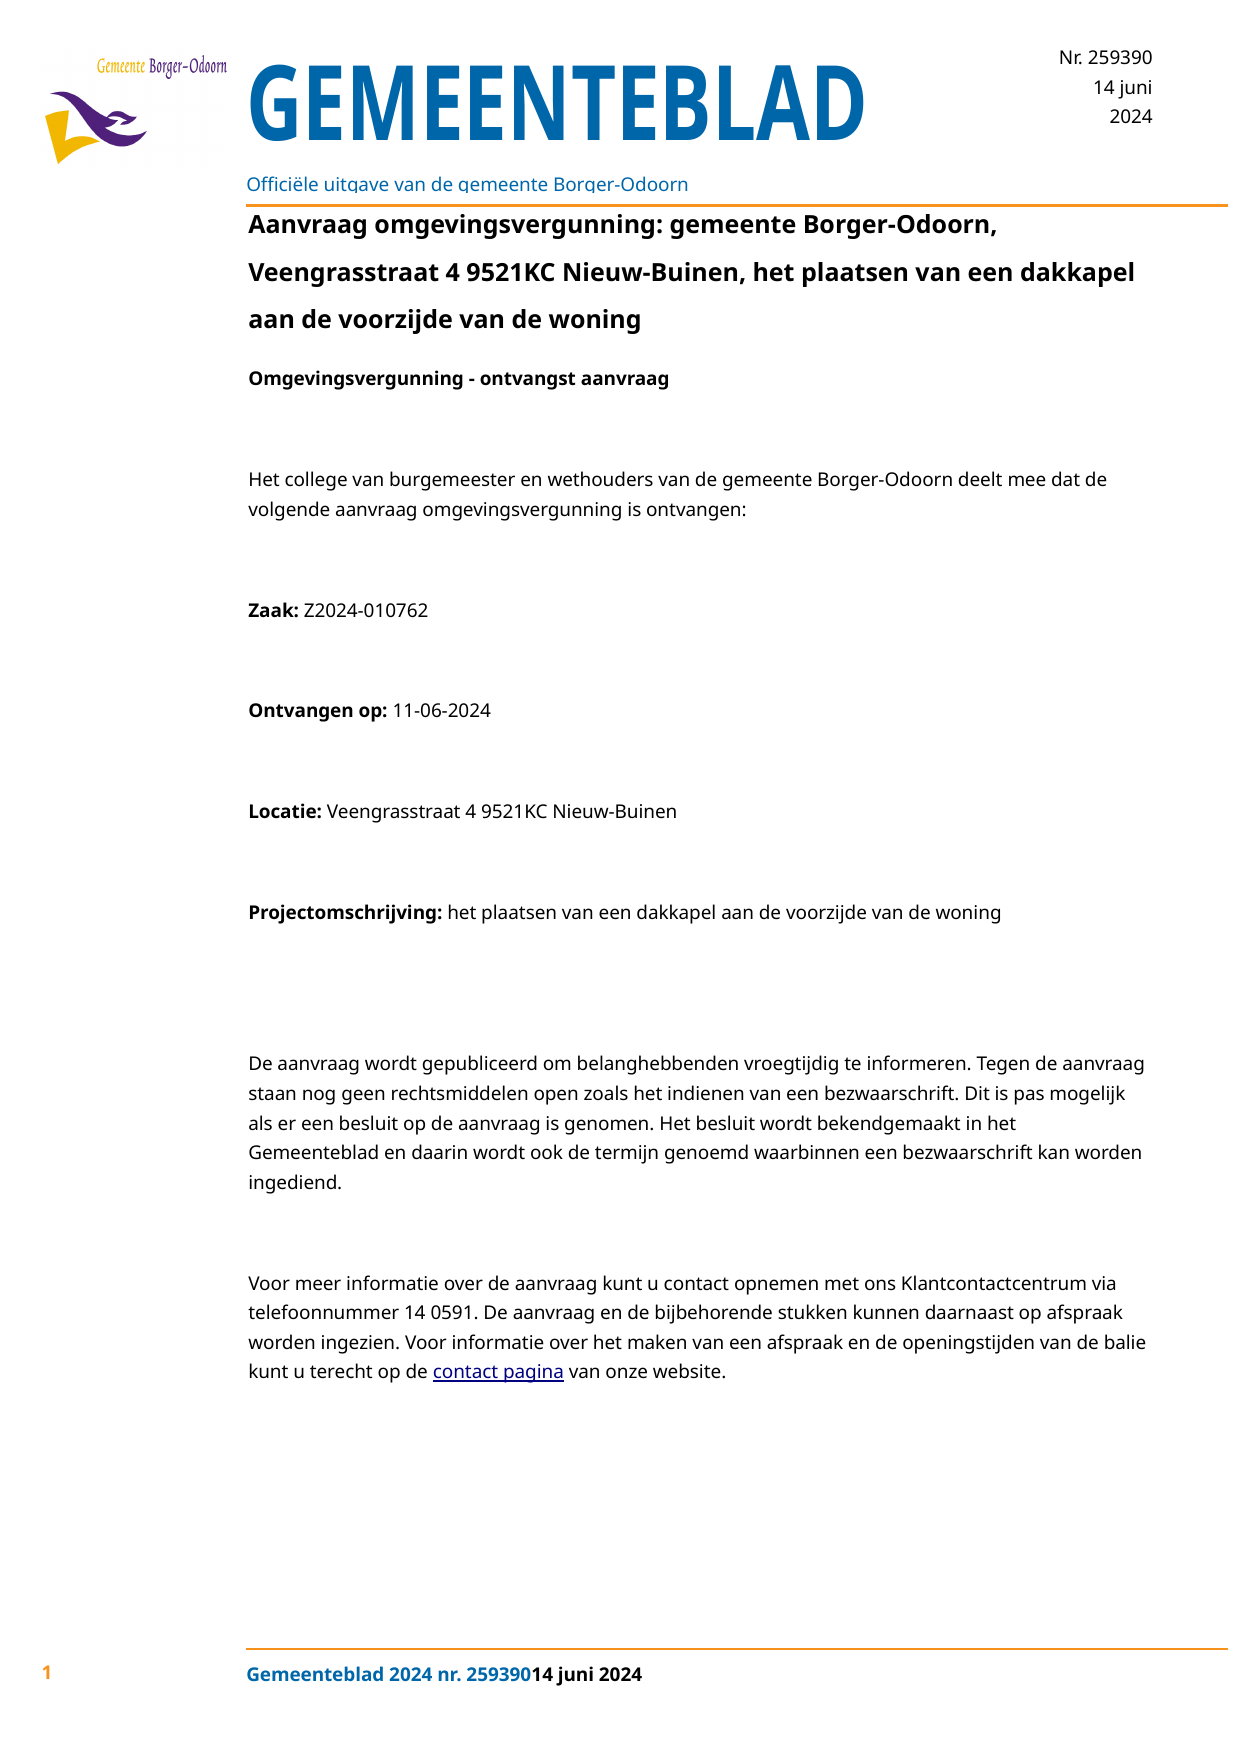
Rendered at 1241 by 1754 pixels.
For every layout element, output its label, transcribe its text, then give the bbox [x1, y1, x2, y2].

text Aanvraag omgevingsvergunning: gemeente Borger-Odoorn, Veengrasstraat 4 9521KC Nieuw-Buinen, het plaatsen van een dakkapel aan de voorzijde van de woning [248, 207, 1152, 336]
text Projectomschrijving: het plaatsen van een dakkapel aan de voorzijde van de woning [248, 899, 1152, 925]
text De aanvraag wordt gepubliceerd om belanghebbenden vroegtijdig te informeren. Tegen de aanvraag staan nog geen rechtsmiddelen open zoals het indienen van een bezwaarschrift. Dit is pas mogelijk als er een besluit op de aanvraag is genomen. Het besluit wordt bekendgemaakt in het Gemeenteblad en daarin wordt ook de termijn genoemd waarbinnen een bezwaarschrift kan worden ingediend. [248, 1051, 1152, 1194]
text Voor meer informatie over de aanvraag kunt u contact opnemen met ons Klantcontactcentrum via telefoonnummer 14 0591. De aanvraag en de bijbehorende stukken kunnen daarnaast op afspraak worden ingezien. Voor informatie over het maken van een afspraak en de openingstijden van de balie kunt u terecht op de contact pagina van onze website. [248, 1270, 1152, 1384]
text Omgevingsvergunning - ontvangst aanvraag [248, 366, 1152, 391]
text Locatie: Veengrasstraat 4 9521KC Nieuw-Buinen [248, 798, 1152, 824]
text Ontvangen op: 11-06-2024 [248, 698, 1152, 723]
picture [41, 47, 231, 172]
text Zaak: Z2024-010762 [248, 597, 1152, 622]
text Het college van burgemeester en wethouders van de gemeente Borger-Odoorn deelt mee dat de volgende aanvraag omgevingsvergunning is ontvangen: [248, 466, 1152, 522]
